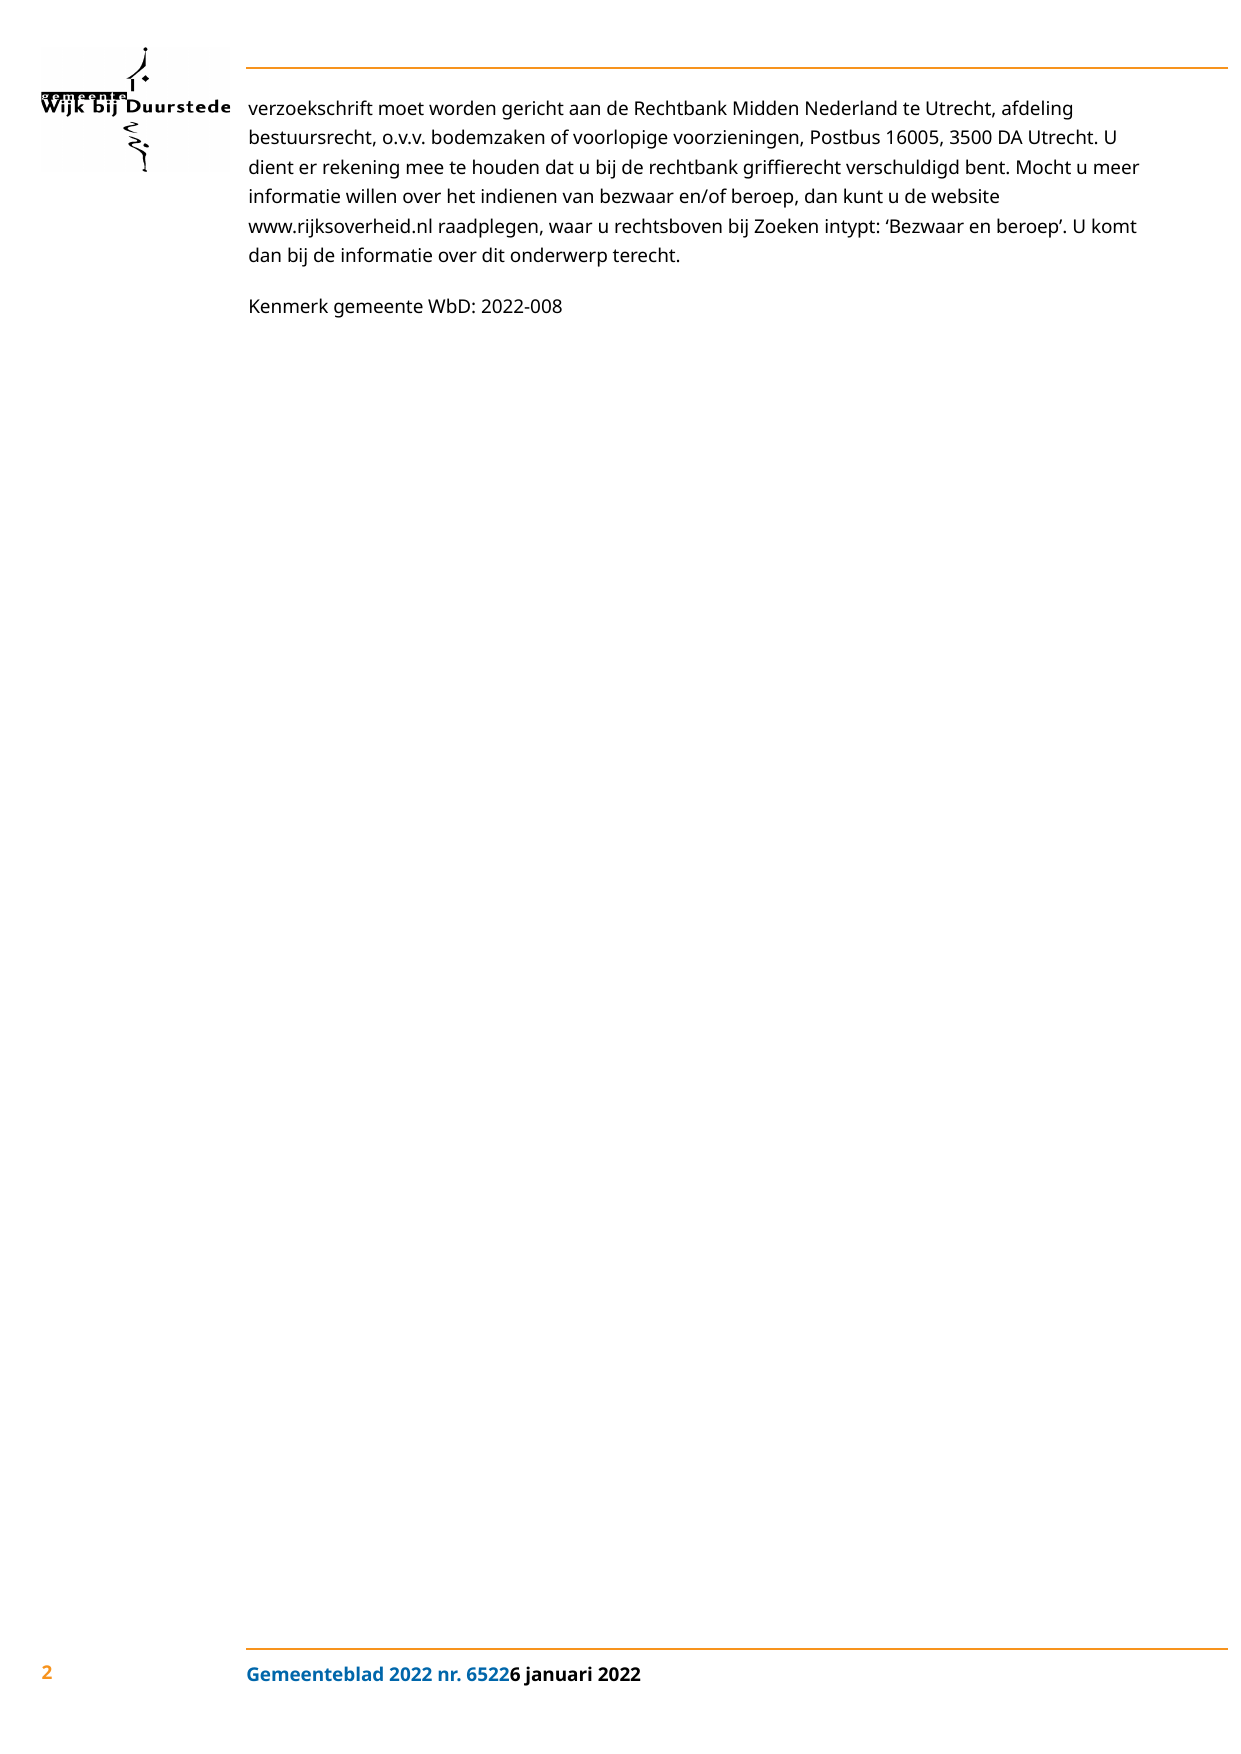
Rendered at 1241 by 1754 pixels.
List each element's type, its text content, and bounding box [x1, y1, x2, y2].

text Kenmerk gemeente WbD: 2022-008 [248, 293, 1152, 319]
text verzoekschrift moet worden gericht aan de Rechtbank Midden Nederland te Utrecht, afdeling bestuursrecht, o.v.v. bodemzaken of voorlopige voorzieningen, Postbus 16005, 3500 DA Utrecht. U dient er rekening mee te houden dat u bij de rechtbank griffierecht verschuldigd bent. Mocht u meer informatie willen over het indienen van bezwaar en/of beroep, dan kunt u de website www.rijksoverheid.nl raadplegen, waar u rechtsboven bij Zoeken intypt: ‘Bezwaar en beroep’. U komt dan bij de informatie over dit onderwerp terecht. [248, 95, 1152, 268]
picture [41, 47, 231, 172]
